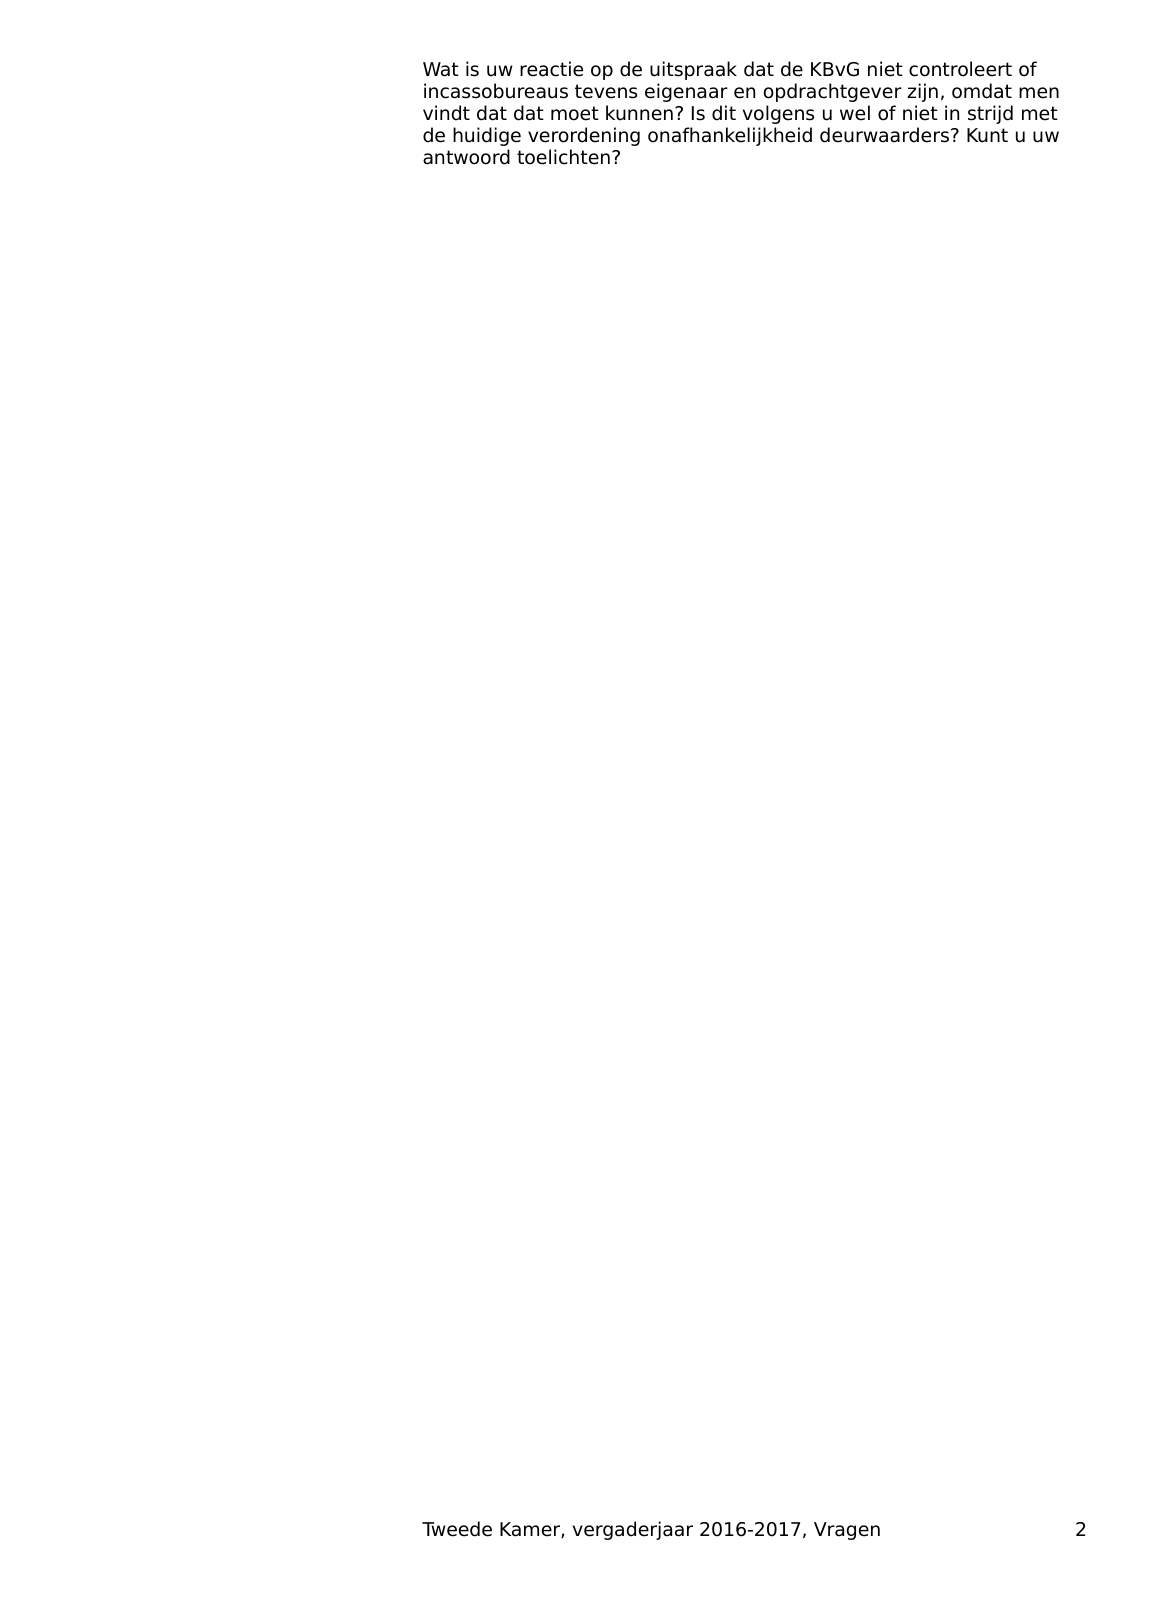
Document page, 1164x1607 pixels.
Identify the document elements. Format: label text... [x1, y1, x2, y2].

text Wat is uw reactie op de uitspraak dat de KBvG niet controleert of incassobureaus tevens eigenaar en opdrachtgever zijn, omdat men vindt dat dat moet kunnen? Is dit volgens u wel of niet in strijd met de huidige verordening onafhankelijkheid deurwaarders? Kunt u uw antwoord toelichten? [422, 59, 1087, 169]
